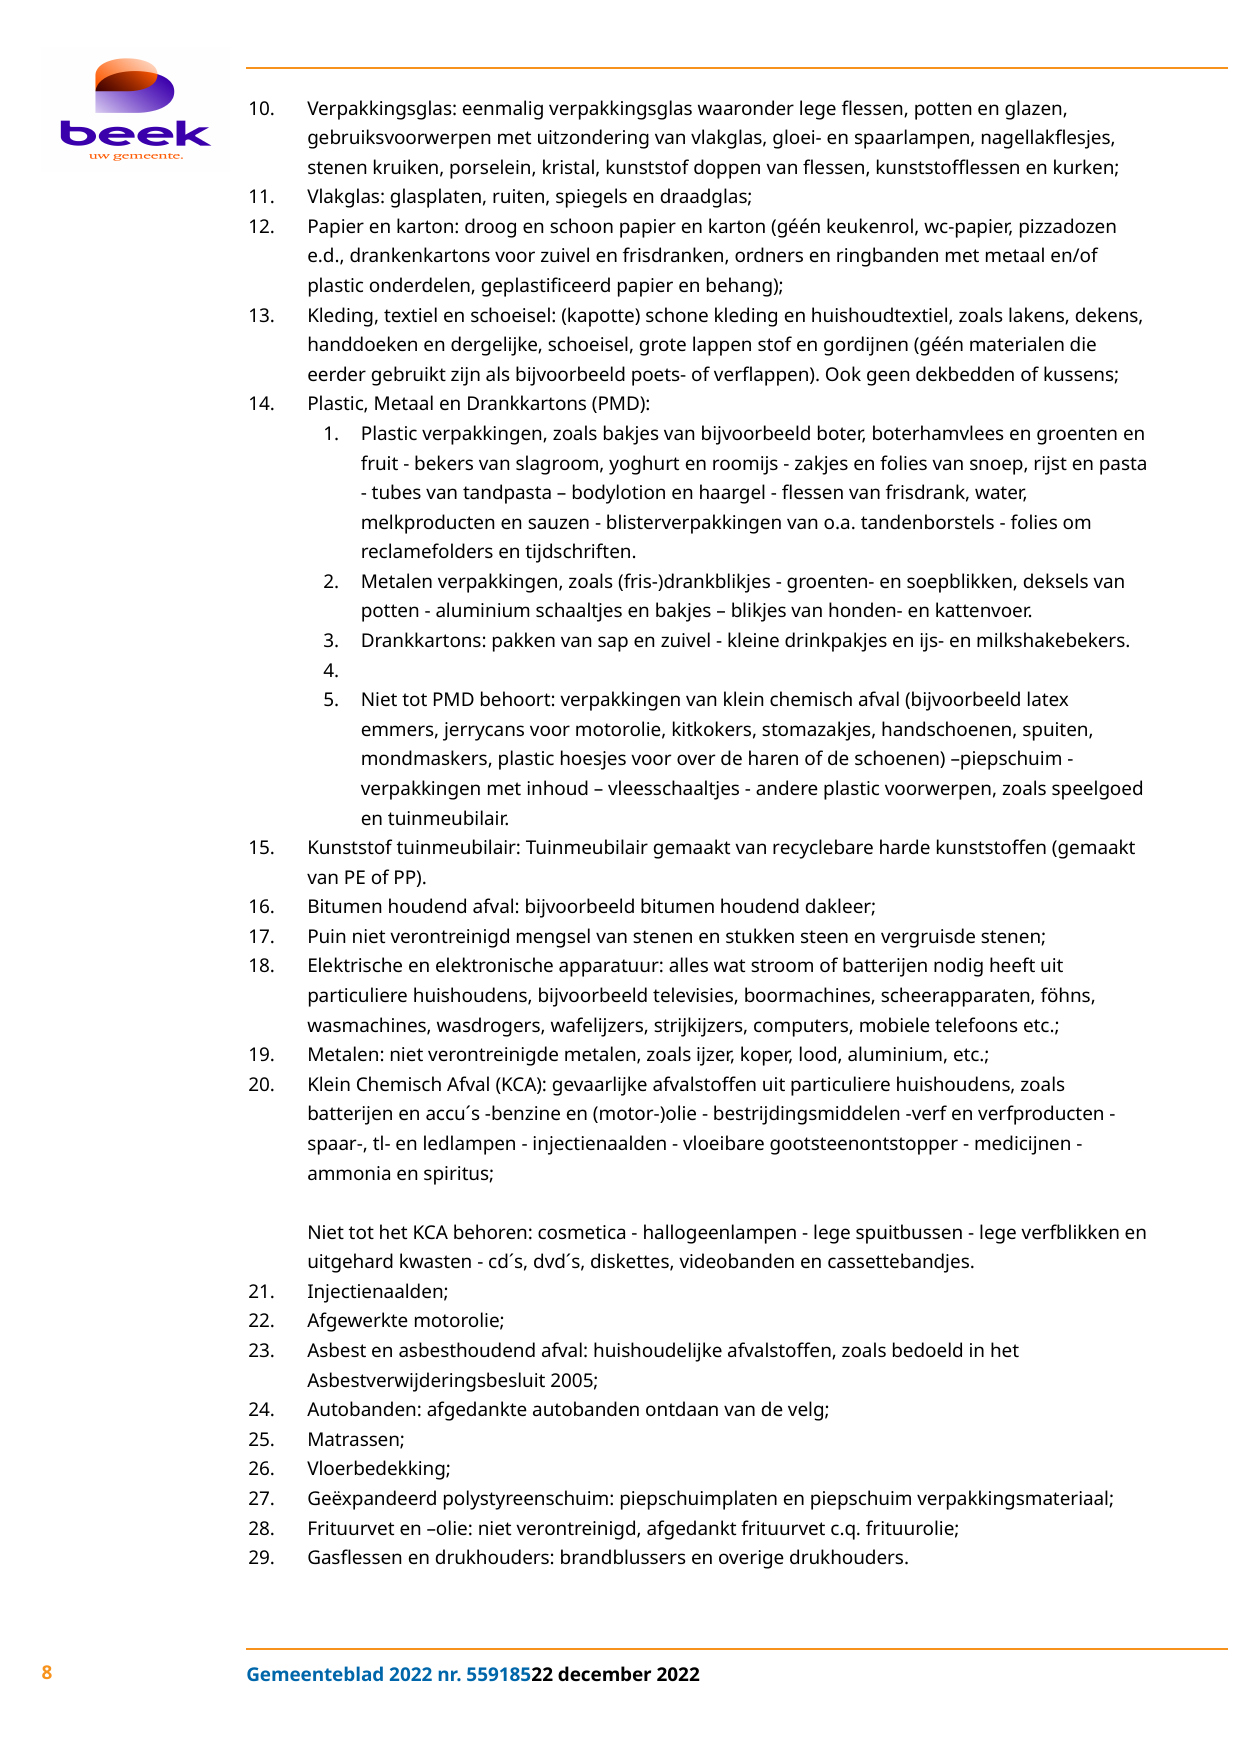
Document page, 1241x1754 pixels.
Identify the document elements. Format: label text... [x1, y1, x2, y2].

list Gasflessen en drukhouders: brandblussers en overige drukhouders. [248, 1544, 1152, 1570]
list Bitumen houdend afval: bijvoorbeeld bitumen houdend dakleer; [248, 893, 1152, 919]
list Asbest en asbesthoudend afval: huishoudelijke afvalstoffen, zoals bedoeld in het Asbestverwijderingsbesluit 2005; [248, 1337, 1152, 1393]
list Geëxpandeerd polystyreenschuim: piepschuimplaten en piepschuim verpakkingsmateriaal; [248, 1485, 1152, 1511]
list Metalen verpakkingen, zoals (fris-)drankblikjes - groenten- en soepblikken, deksels van potten - aluminium schaaltjes en bakjes – blikjes van honden- en kattenvoer. [323, 568, 1152, 623]
list Plastic verpakkingen, zoals bakjes van bijvoorbeeld boter, boterhamvlees en groenten en fruit - bekers van slagroom, yoghurt en roomijs - zakjes en folies van snoep, rijst en pasta - tubes van tandpasta – bodylotion en haargel - flessen van frisdrank, water, melkproducten en sauzen - blisterverpakkingen van o.a. tandenborstels - folies om reclamefolders en tijdschriften. [323, 420, 1152, 564]
list Kunststof tuinmeubilair: Tuinmeubilair gemaakt van recyclebare harde kunststoffen (gemaakt van PE of PP). [248, 834, 1152, 890]
list Injectienaalden; [248, 1278, 1152, 1304]
list Verpakkingsglas: eenmalig verpakkingsglas waaronder lege flessen, potten en glazen, gebruiksvoorwerpen met uitzondering van vlakglas, gloei- en spaarlampen, nagellakflesjes, stenen kruiken, porselein, kristal, kunststof doppen van flessen, kunststofflessen en kurken; [248, 95, 1152, 180]
list Afgewerkte motorolie; [248, 1308, 1152, 1333]
list Papier en karton: droog en schoon papier en karton (géén keukenrol, wc-papier, pizzadozen e.d., drankenkartons voor zuivel en frisdranken, ordners en ringbanden met metaal en/of plastic onderdelen, geplastificeerd papier en behang); [248, 213, 1152, 298]
list Elektrische en elektronische apparatuur: alles wat stroom of batterijen nodig heeft uit particuliere huishoudens, bijvoorbeeld televisies, boormachines, scheerapparaten, föhns, wasmachines, wasdrogers, wafelijzers, strijkijzers, computers, mobiele telefoons etc.; [248, 953, 1152, 1038]
list Klein Chemisch Afval (KCA): gevaarlijke afvalstoffen uit particuliere huishoudens, zoals batterijen en accu´s -benzine en (motor-)olie - bestrijdingsmiddelen -verf en verfproducten - spaar-, tl- en ledlampen - injectienaalden - vloeibare gootsteenontstopper - medicijnen - ammonia en spiritus; [248, 1071, 1152, 1186]
list Niet tot het KCA behoren: cosmetica - hallogeenlampen - lege spuitbussen - lege verfblikken en uitgehard kwasten - cd´s, dvd´s, diskettes, videobanden en cassettebandjes. [248, 1219, 1152, 1274]
list Matrassen; [248, 1426, 1152, 1452]
list Niet tot PMD behoort: verpakkingen van klein chemisch afval (bijvoorbeeld latex emmers, jerrycans voor motorolie, kitkokers, stomazakjes, handschoenen, spuiten, mondmaskers, plastic hoesjes voor over de haren of de schoenen) –piepschuim -verpakkingen met inhoud – vleesschaaltjes - andere plastic voorwerpen, zoals speelgoed en tuinmeubilair. [323, 686, 1152, 831]
list Autobanden: afgedankte autobanden ontdaan van de velg; [248, 1396, 1152, 1422]
list Vloerbedekking; [248, 1456, 1152, 1481]
list Kleding, textiel en schoeisel: (kapotte) schone kleding en huishoudtextiel, zoals lakens, dekens, handdoeken en dergelijke, schoeisel, grote lappen stof en gordijnen (géén materialen die eerder gebruikt zijn als bijvoorbeeld poets- of verflappen). Ook geen dekbedden of kussens; [248, 302, 1152, 387]
list Metalen: niet verontreinigde metalen, zoals ijzer, koper, lood, aluminium, etc.; [248, 1041, 1152, 1067]
list Frituurvet en –olie: niet verontreinigd, afgedankt frituurvet c.q. frituurolie; [248, 1515, 1152, 1541]
list Vlakglas: glasplaten, ruiten, spiegels en draadglas; [248, 183, 1152, 209]
picture [41, 47, 231, 172]
list Plastic, Metaal en Drankkartons (PMD): [248, 391, 1152, 416]
list Drankkartons: pakken van sap en zuivel - kleine drinkpakjes en ijs- en milkshakebekers. [323, 627, 1152, 653]
list Puin niet verontreinigd mengsel van stenen en stukken steen en vergruisde stenen; [248, 923, 1152, 949]
